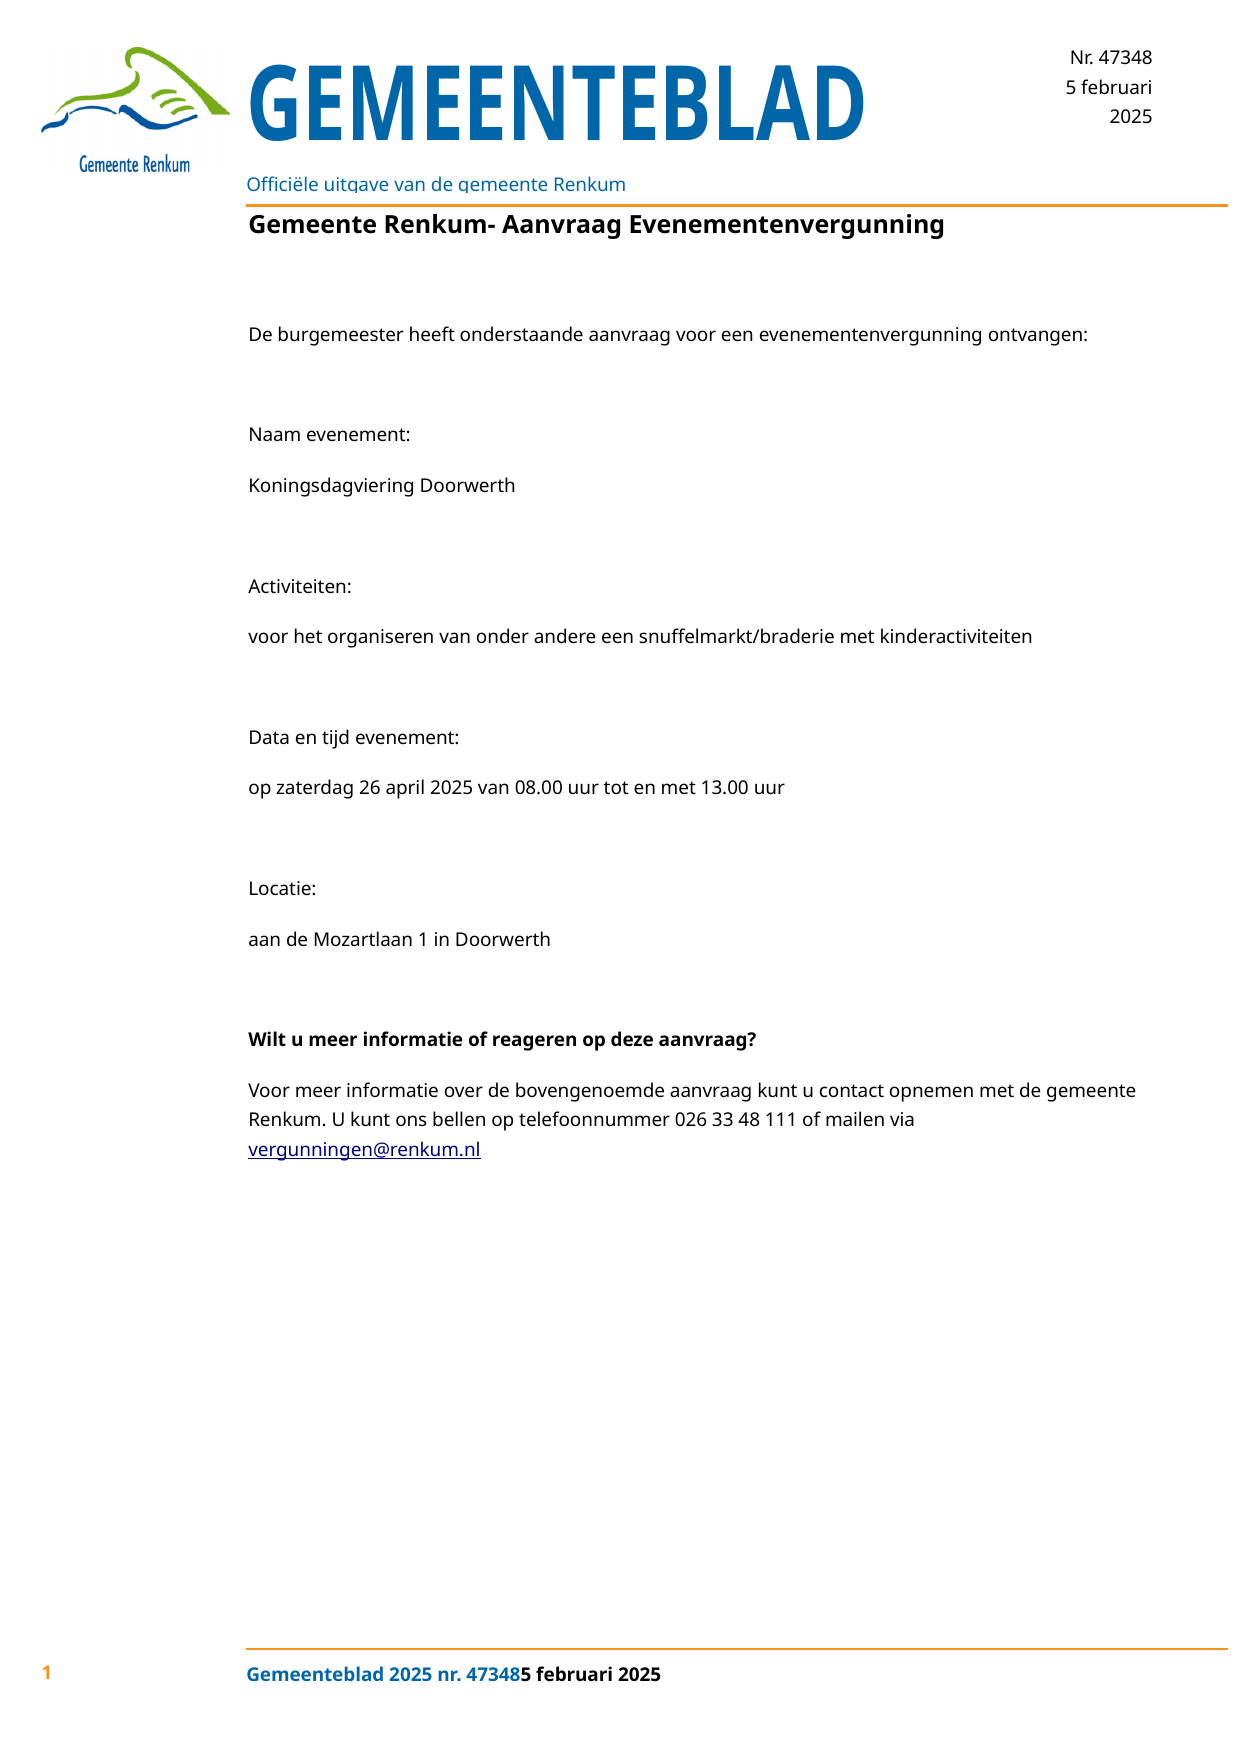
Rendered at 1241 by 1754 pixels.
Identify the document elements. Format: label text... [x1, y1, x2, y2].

text Voor meer informatie over de bovengenoemde aanvraag kunt u contact opnemen met de gemeente Renkum. U kunt ons bellen op telefoonnummer 026 33 48 111 of mailen via vergunningen@renkum.nl [248, 1077, 1152, 1162]
text Locatie: [248, 875, 1152, 901]
text Data en tijd evenement: [248, 724, 1152, 750]
text Naam evenement: [248, 422, 1152, 447]
text voor het organiseren van onder andere een snuffelmarkt/braderie met kinderactiviteiten [248, 623, 1152, 649]
text Koningsdagviering Doorwerth [248, 472, 1152, 498]
text De burgemeester heeft onderstaande aanvraag voor een evenementenvergunning ontvangen: [248, 321, 1152, 346]
text aan de Mozartlaan 1 in Doorwerth [248, 926, 1152, 951]
text Activiteiten: [248, 573, 1152, 598]
text Gemeente Renkum- Aanvraag Evenementenvergunning [248, 207, 1152, 241]
picture [41, 47, 231, 172]
text op zaterdag 26 april 2025 van 08.00 uur tot en met 13.00 uur [248, 774, 1152, 800]
text Wilt u meer informatie of reageren op deze aanvraag? [248, 1027, 1152, 1052]
